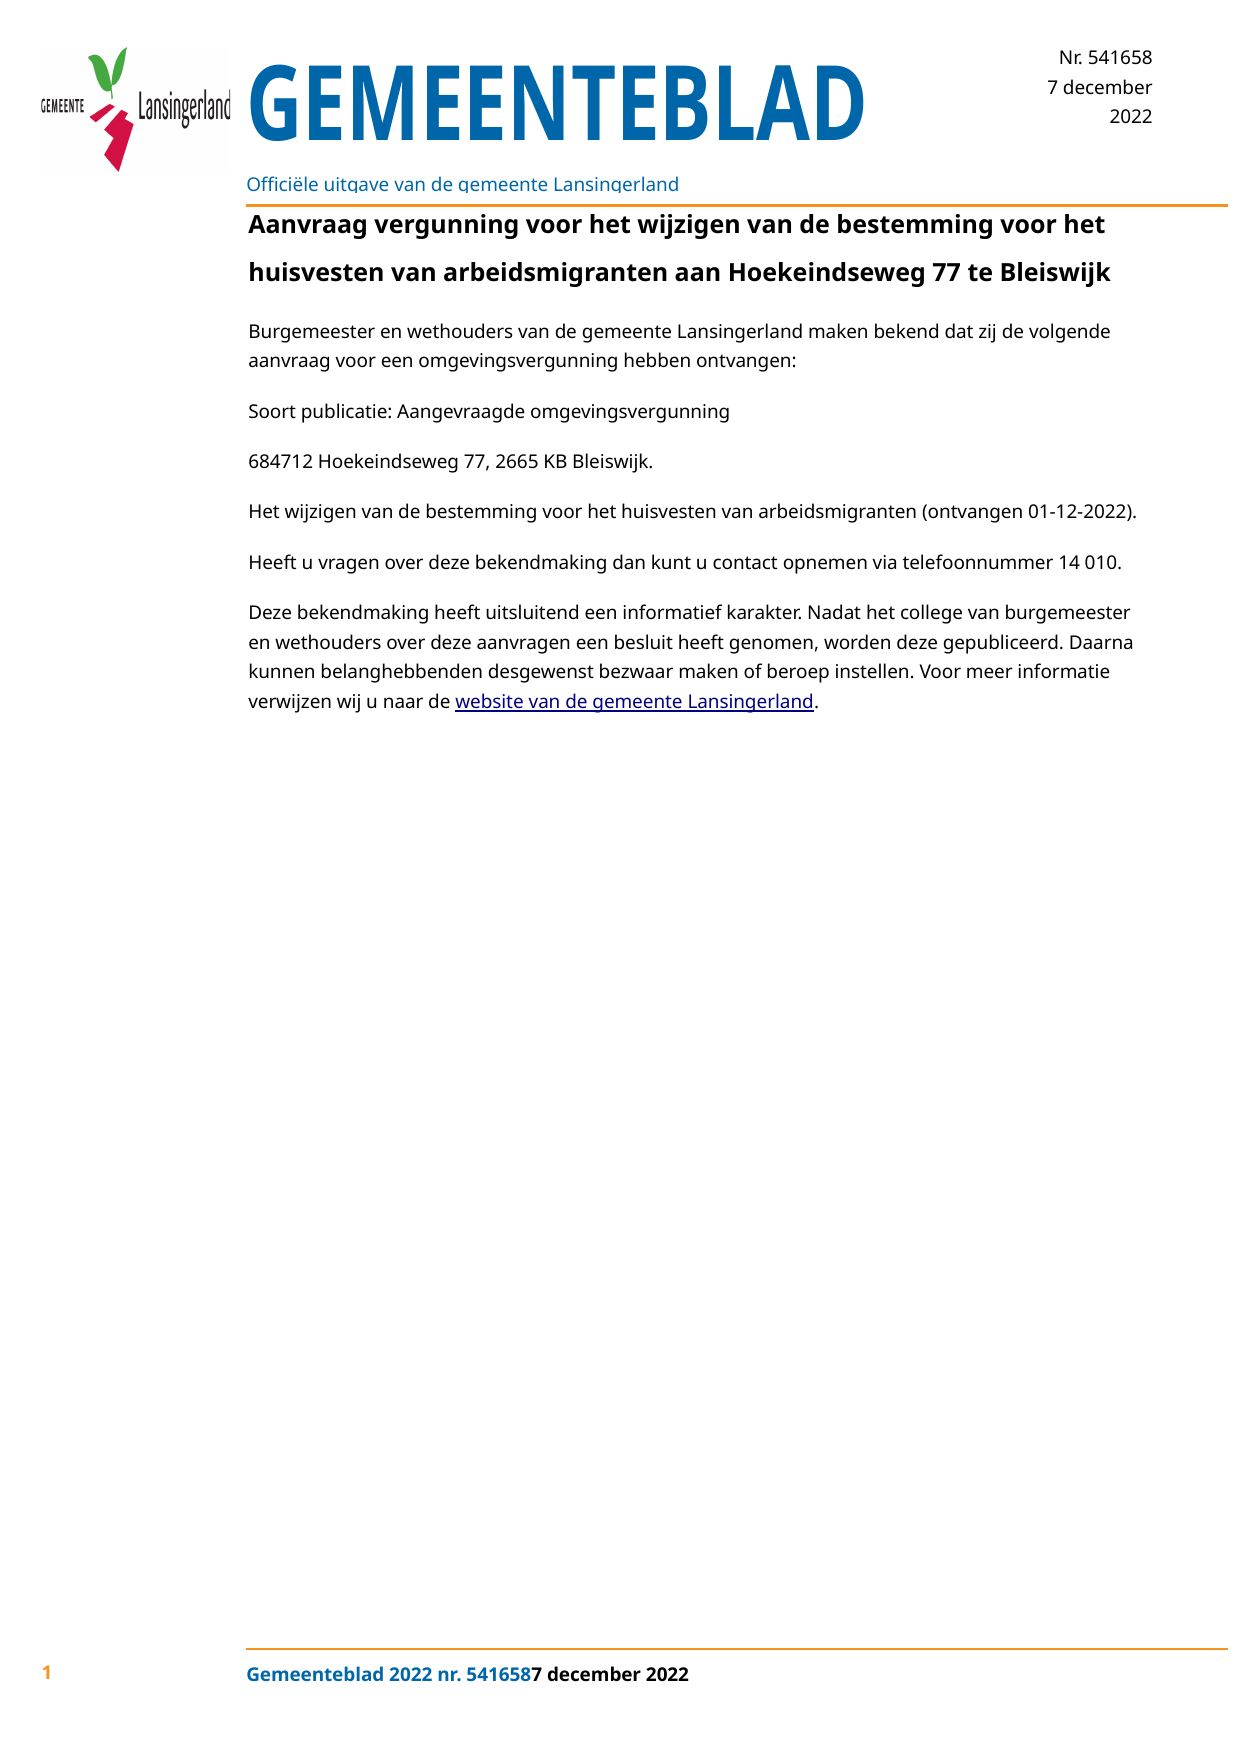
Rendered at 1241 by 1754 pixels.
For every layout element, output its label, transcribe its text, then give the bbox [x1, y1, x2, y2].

text Heeft u vragen over deze bekendmaking dan kunt u contact opnemen via telefoonnummer 14 010. [248, 549, 1152, 575]
text 684712 Hoekeindseweg 77, 2665 KB Bleiswijk. [248, 448, 1152, 474]
text Deze bekendmaking heeft uitsluitend een informatief karakter. Nadat het college van burgemeester en wethouders over deze aanvragen een besluit heeft genomen, worden deze gepubliceerd. Daarna kunnen belanghebbenden desgewenst bezwaar maken of beroep instellen. Voor meer informatie verwijzen wij u naar de website van de gemeente Lansingerland. [248, 599, 1152, 714]
picture [41, 47, 231, 172]
text Het wijzigen van de bestemming voor het huisvesten van arbeidsmigranten (ontvangen 01-12-2022). [248, 499, 1152, 524]
text Burgemeester en wethouders van de gemeente Lansingerland maken bekend dat zij de volgende aanvraag voor een omgevingsvergunning hebben ontvangen: [248, 318, 1152, 373]
text Aanvraag vergunning voor het wijzigen van de bestemming voor het huisvesten van arbeidsmigranten aan Hoekeindseweg 77 te Bleiswijk [248, 207, 1152, 288]
text Soort publicatie: Aangevraagde omgevingsvergunning [248, 398, 1152, 424]
